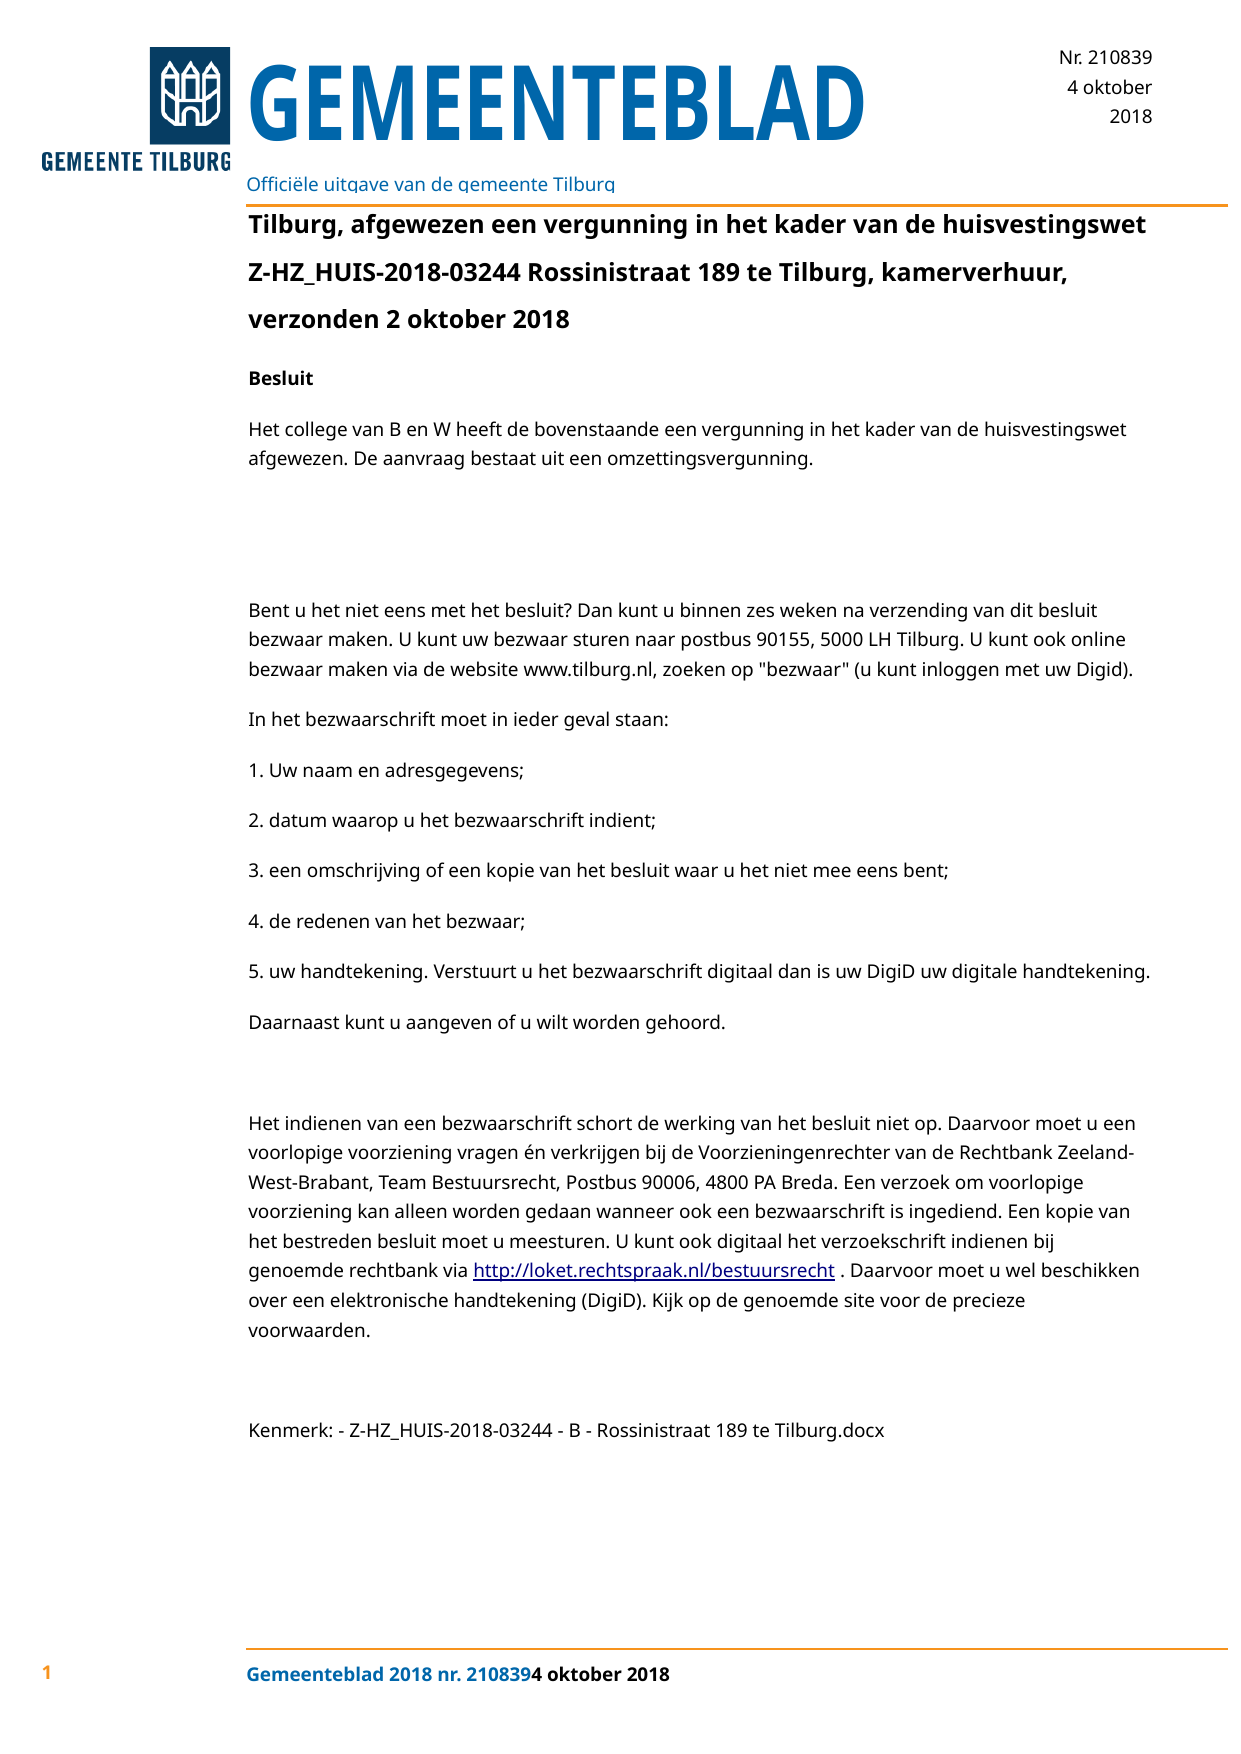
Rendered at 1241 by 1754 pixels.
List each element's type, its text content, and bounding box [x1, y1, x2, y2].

text 5. uw handtekening. Verstuurt u het bezwaarschrift digitaal dan is uw DigiD uw digitale handtekening. [248, 958, 1152, 984]
text Het college van B en W heeft de bovenstaande een vergunning in het kader van de huisvestingswet afgewezen. De aanvraag bestaat uit een omzettingsvergunning. [248, 416, 1152, 471]
picture [41, 47, 231, 172]
text 2. datum waarop u het bezwaarschrift indient; [248, 807, 1152, 833]
text 3. een omschrijving of een kopie van het besluit waar u het niet mee eens bent; [248, 858, 1152, 883]
text 1. Uw naam en adresgegevens; [248, 757, 1152, 782]
text Kenmerk: - Z-HZ_HUIS-2018-03244 - B - Rossinistraat 189 te Tilburg.docx [248, 1418, 1152, 1443]
text 4. de redenen van het bezwaar; [248, 908, 1152, 934]
text Besluit [248, 366, 1152, 391]
text Het indienen van een bezwaarschrift schort de werking van het besluit niet op. Daarvoor moet u een voorlopige voorziening vragen én verkrijgen bij de Voorzieningenrechter van de Rechtbank Zeeland-West-Brabant, Team Bestuursrecht, Postbus 90006, 4800 PA Breda. Een verzoek om voorlopige voorziening kan alleen worden gedaan wanneer ook een bezwaarschrift is ingediend. Een kopie van het bestreden besluit moet u meesturen. U kunt ook digitaal het verzoekschrift indienen bij genoemde rechtbank via http://loket.rechtspraak.nl/bestuursrecht . Daarvoor moet u wel beschikken over een elektronische handtekening (DigiD). Kijk op de genoemde site voor de precieze voorwaarden. [248, 1110, 1152, 1342]
text In het bezwaarschrift moet in ieder geval staan: [248, 706, 1152, 732]
text Bent u het niet eens met het besluit? Dan kunt u binnen zes weken na verzending van dit besluit bezwaar maken. U kunt uw bezwaar sturen naar postbus 90155, 5000 LH Tilburg. U kunt ook online bezwaar maken via de website www.tilburg.nl, zoeken op "bezwaar" (u kunt inloggen met uw Digid). [248, 597, 1152, 682]
text Tilburg, afgewezen een vergunning in het kader van de huisvestingswet Z-HZ_HUIS-2018-03244 Rossinistraat 189 te Tilburg, kamerverhuur, verzonden 2 oktober 2018 [248, 207, 1152, 336]
text Daarnaast kunt u aangeven of u wilt worden gehoord. [248, 1009, 1152, 1034]
